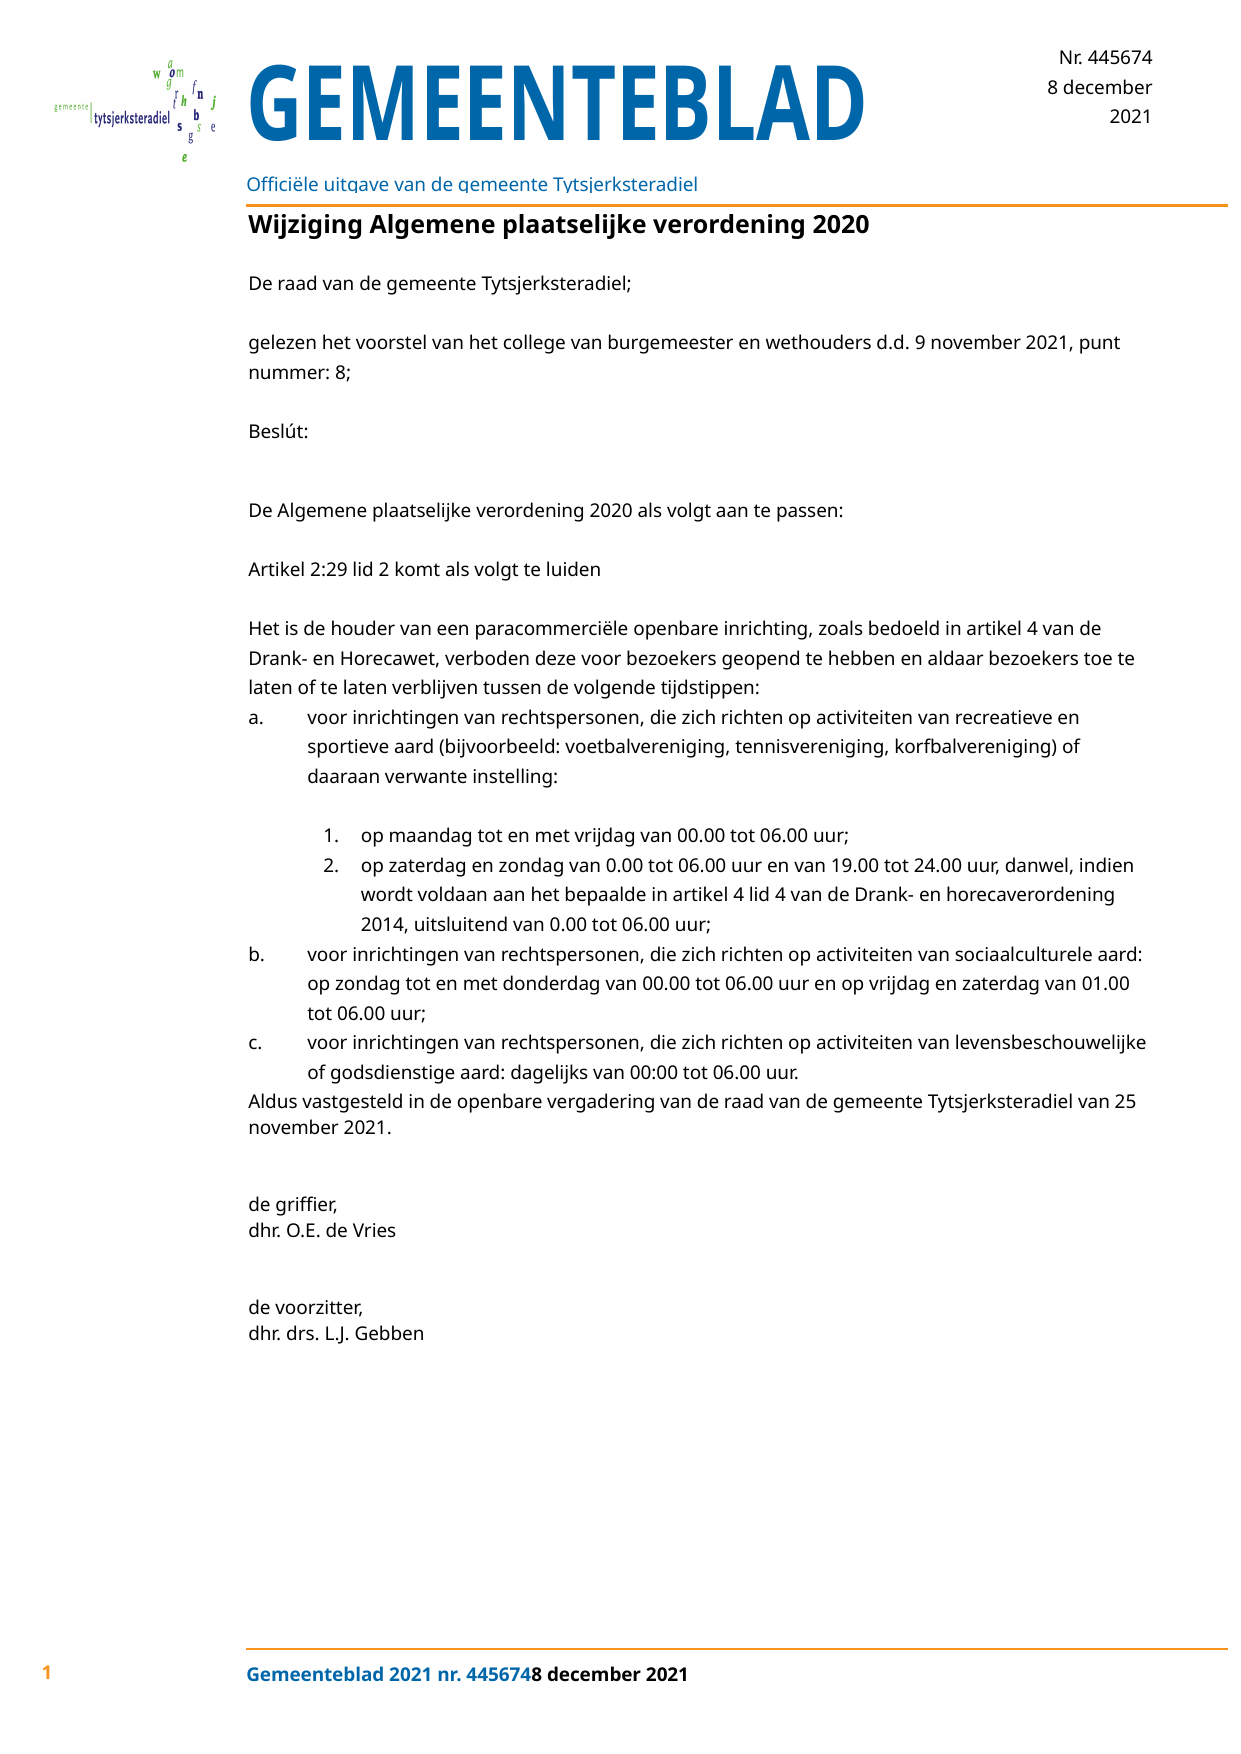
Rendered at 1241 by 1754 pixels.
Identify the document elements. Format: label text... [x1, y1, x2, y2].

text dhr. drs. L.J. Gebben [248, 1320, 1152, 1346]
text Artikel 2:29 lid 2 komt als volgt te luiden [248, 556, 1152, 582]
text Aldus vastgesteld in de openbare vergadering van de raad van de gemeente Tytsjerksteradiel van 25 november 2021. [248, 1089, 1152, 1140]
text Beslút: [248, 418, 1152, 444]
text De Algemene plaatselijke verordening 2020 als volgt aan te passen: [248, 497, 1152, 523]
list op maandag tot en met vrijdag van 00.00 tot 06.00 uur; [323, 822, 1152, 848]
text de voorzitter, [248, 1294, 1152, 1320]
text Wijziging Algemene plaatselijke verordening 2020 [248, 207, 1152, 241]
list voor inrichtingen van rechtspersonen, die zich richten op activiteiten van recreatieve en sportieve aard (bijvoorbeeld: voetbalvereniging, tennisvereniging, korfbalvereniging) of daaraan verwante instelling: [248, 704, 1152, 789]
list op zaterdag en zondag van 0.00 tot 06.00 uur en van 19.00 tot 24.00 uur, danwel, indien wordt voldaan aan het bepaalde in artikel 4 lid 4 van de Drank- en horecaverordening 2014, uitsluitend van 0.00 tot 06.00 uur; [323, 852, 1152, 937]
list voor inrichtingen van rechtspersonen, die zich richten op activiteiten van levensbeschouwelijke of godsdienstige aard: dagelijks van 00:00 tot 06.00 uur. [248, 1029, 1152, 1085]
text Het is de houder van een paracommerciële openbare inrichting, zoals bedoeld in artikel 4 van de Drank- en Horecawet, verboden deze voor bezoekers geopend te hebben en aldaar bezoekers toe te laten of te laten verblijven tussen de volgende tijdstippen: [248, 615, 1152, 700]
list voor inrichtingen van rechtspersonen, die zich richten op activiteiten van sociaalculturele aard: op zondag tot en met donderdag van 00.00 tot 06.00 uur en op vrijdag en zaterdag van 01.00 tot 06.00 uur; [248, 941, 1152, 1026]
text gelezen het voorstel van het college van burgemeester en wethouders d.d. 9 november 2021, punt nummer: 8; [248, 329, 1152, 385]
text de griffier, [248, 1192, 1152, 1217]
picture [41, 47, 231, 172]
text De raad van de gemeente Tytsjerksteradiel; [248, 270, 1152, 296]
text dhr. O.E. de Vries [248, 1217, 1152, 1243]
